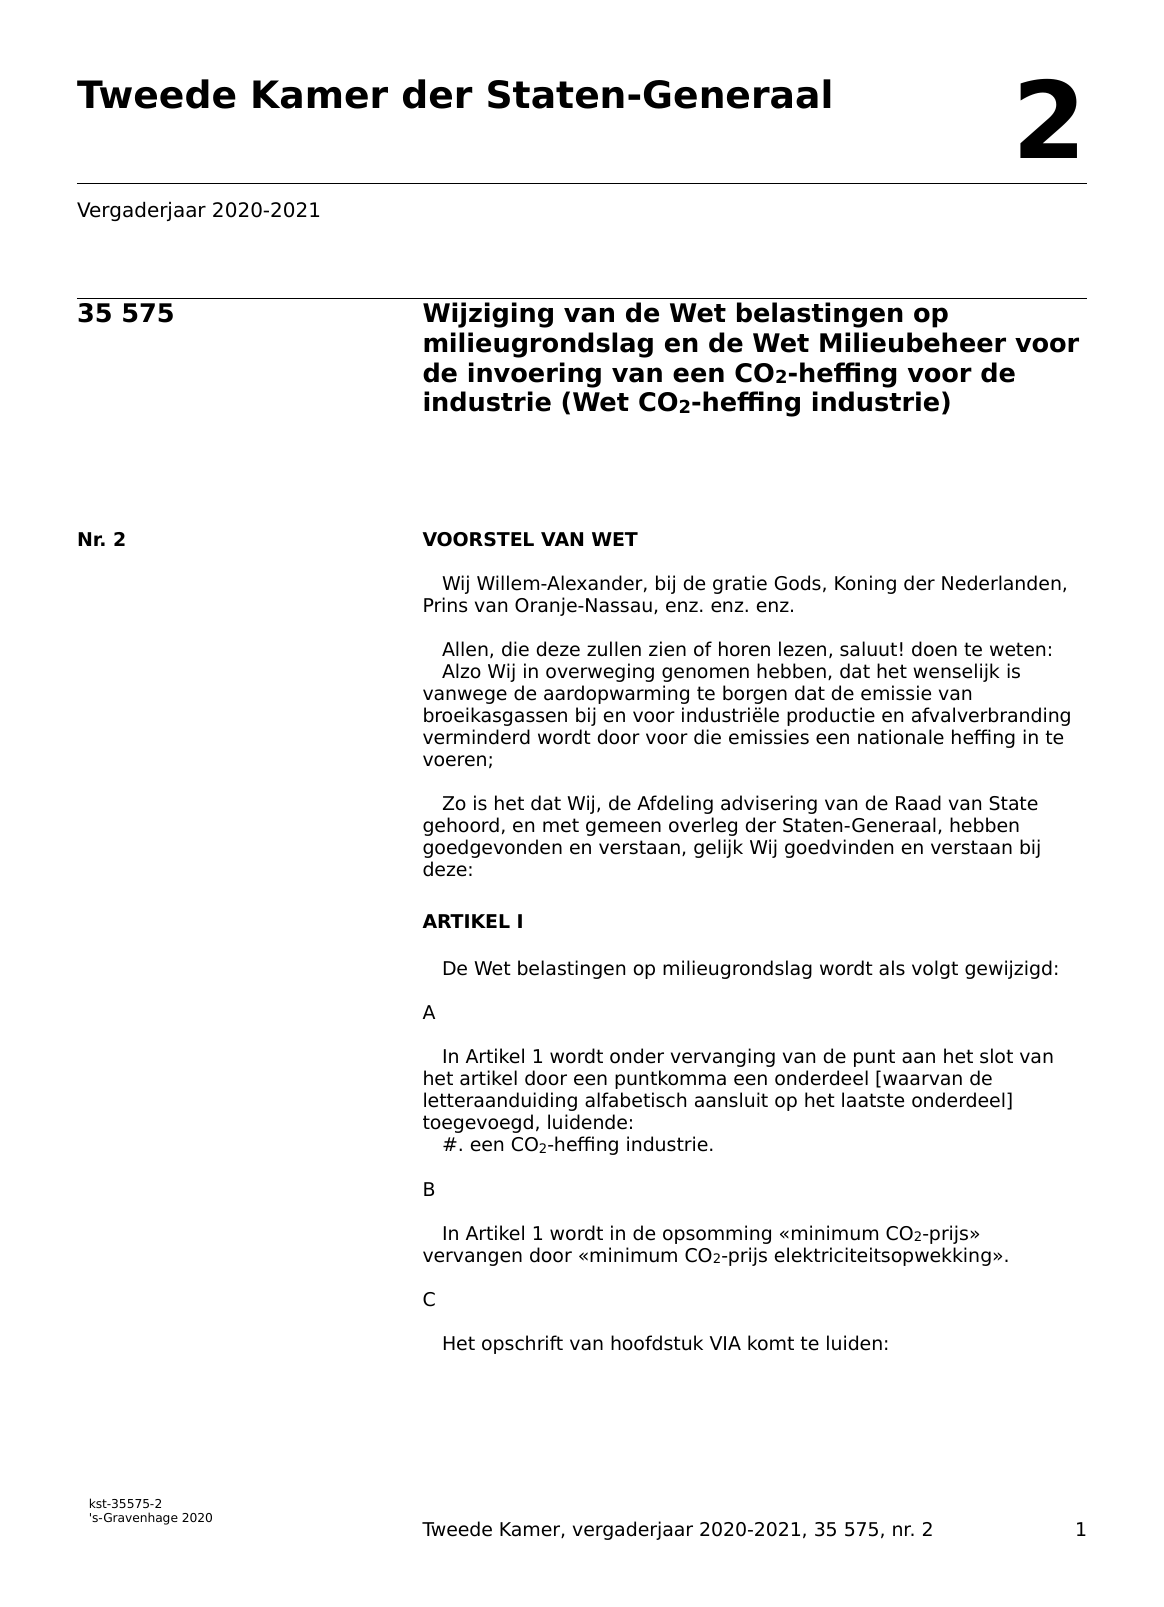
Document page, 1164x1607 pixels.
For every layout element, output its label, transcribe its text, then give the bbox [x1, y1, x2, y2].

subtitle 35 575 Wijziging van de Wet belastingen op milieugrondslag en de Wet Milieubeheer voor de invoering van een CO2-heffing voor de industrie (Wet CO2-heffing industrie) [77, 299, 1087, 418]
text A [422, 1002, 1087, 1024]
text Zo is het dat Wij, de Afdeling advisering van de Raad van State gehoord, en met gemeen overleg der Staten-Generaal, hebben goedgevonden en verstaan, gelijk Wij goedvinden en verstaan bij deze: [422, 793, 1087, 881]
text Allen, die deze zullen zien of horen lezen, saluut! doen te weten: [422, 639, 1087, 661]
text In Artikel 1 wordt in de opsomming «minimum CO2-prijs» vervangen door «minimum CO2-prijs elektriciteitsopwekking». [422, 1223, 1087, 1267]
table_cell Vergaderjaar 2020-2021 [77, 184, 1087, 298]
subtitle Nr. 2 VOORSTEL VAN WET [77, 529, 1087, 551]
text Wij Willem-Alexander, bij de gratie Gods, Koning der Nederlanden, Prins van Oranje-Nassau, enz. enz. enz. [422, 573, 1087, 617]
text #. een CO2-heffing industrie. [422, 1134, 1087, 1156]
table_header Tweede Kamer der Staten-Generaal [77, 59, 886, 183]
text De Wet belastingen op milieugrondslag wordt als volgt gewijzigd: [422, 958, 1087, 980]
text In Artikel 1 wordt onder vervanging van de punt aan het slot van het artikel door een puntkomma een onderdeel [waarvan de letteraanduiding alfabetisch aansluit op het laatste onderdeel] toegevoegd, luidende: [422, 1046, 1087, 1134]
table_header 2 [886, 59, 1087, 183]
text C [422, 1289, 1087, 1311]
text B [422, 1178, 1087, 1200]
text kst-35575-2 [88, 1497, 323, 1511]
text Het opschrift van hoofdstuk VIA komt te luiden: [422, 1333, 1087, 1355]
text Alzo Wij in overweging genomen hebben, dat het wenselijk is vanwege de aardopwarming te borgen dat de emissie van broeikasgassen bij en voor industriële productie en afvalverbranding verminderd wordt door voor die emissies een nationale heffing in te voeren; [422, 661, 1087, 771]
text 's-Gravenhage 2020 [88, 1511, 323, 1525]
subtitle ARTIKEL I [422, 911, 1087, 933]
